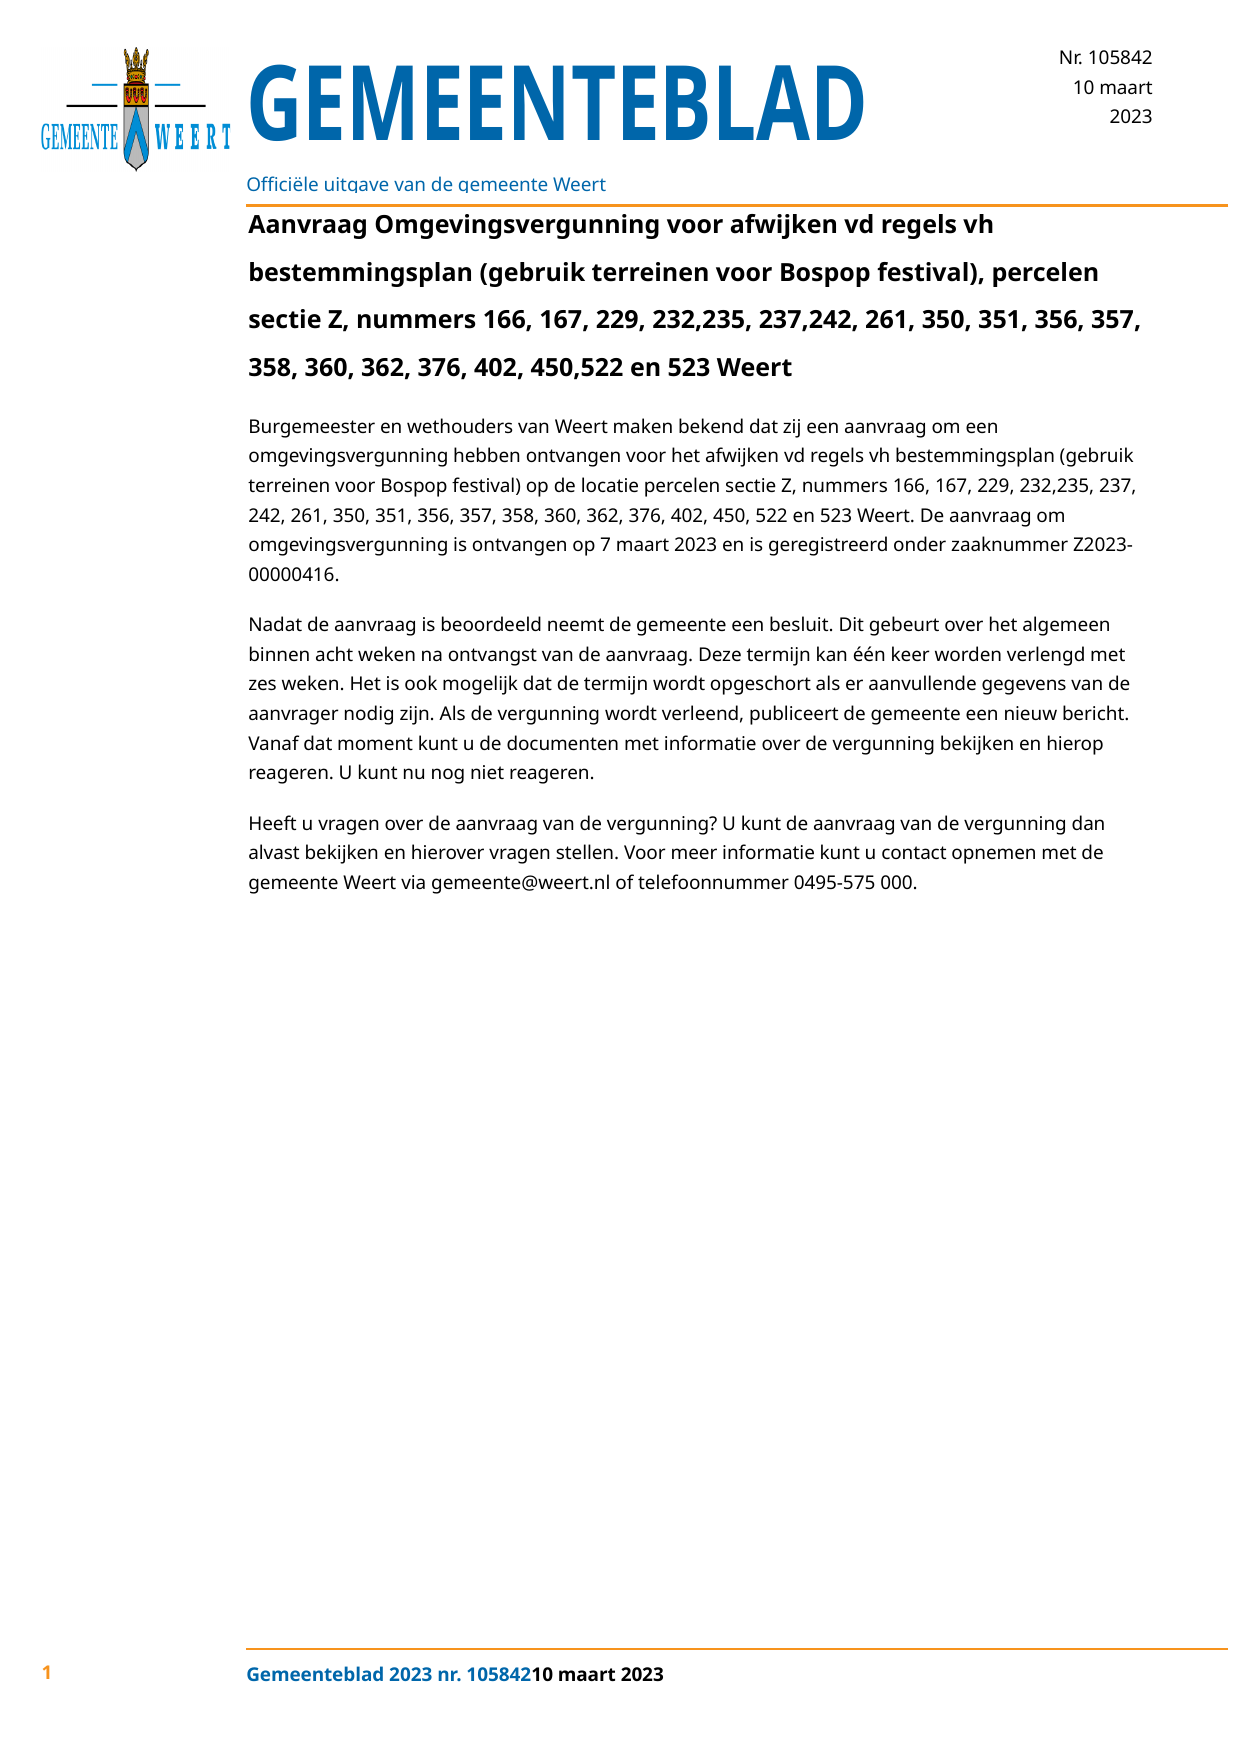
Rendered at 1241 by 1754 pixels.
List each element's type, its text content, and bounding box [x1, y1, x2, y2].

picture [41, 47, 231, 172]
text Nadat de aanvraag is beoordeeld neemt de gemeente een besluit. Dit gebeurt over het algemeen binnen acht weken na ontvangst van de aanvraag. Deze termijn kan één keer worden verlengd met zes weken. Het is ook mogelijk dat de termijn wordt opgeschort als er aanvullende gegevens van de aanvrager nodig zijn. Als de vergunning wordt verleend, publiceert de gemeente een nieuw bericht. Vanaf dat moment kunt u de documenten met informatie over de vergunning bekijken en hierop reageren. U kunt nu nog niet reageren. [248, 611, 1152, 785]
text Burgemeester en wethouders van Weert maken bekend dat zij een aanvraag om een omgevingsvergunning hebben ontvangen voor het afwijken vd regels vh bestemmingsplan (gebruik terreinen voor Bospop festival) op de locatie percelen sectie Z, nummers 166, 167, 229, 232,235, 237, 242, 261, 350, 351, 356, 357, 358, 360, 362, 376, 402, 450, 522 en 523 Weert. De aanvraag om omgevingsvergunning is ontvangen op 7 maart 2023 en is geregistreerd onder zaaknummer Z2023-00000416. [248, 413, 1152, 587]
text Heeft u vragen over de aanvraag van de vergunning? U kunt de aanvraag van de vergunning dan alvast bekijken en hierover vragen stellen. Voor meer informatie kunt u contact opnemen met de gemeente Weert via gemeente@weert.nl of telefoonnummer 0495-575 000. [248, 810, 1152, 895]
text Aanvraag Omgevingsvergunning voor afwijken vd regels vh bestemmingsplan (gebruik terreinen voor Bospop festival), percelen sectie Z, nummers 166, 167, 229, 232,235, 237,242, 261, 350, 351, 356, 357, 358, 360, 362, 376, 402, 450,522 en 523 Weert [248, 207, 1152, 384]
